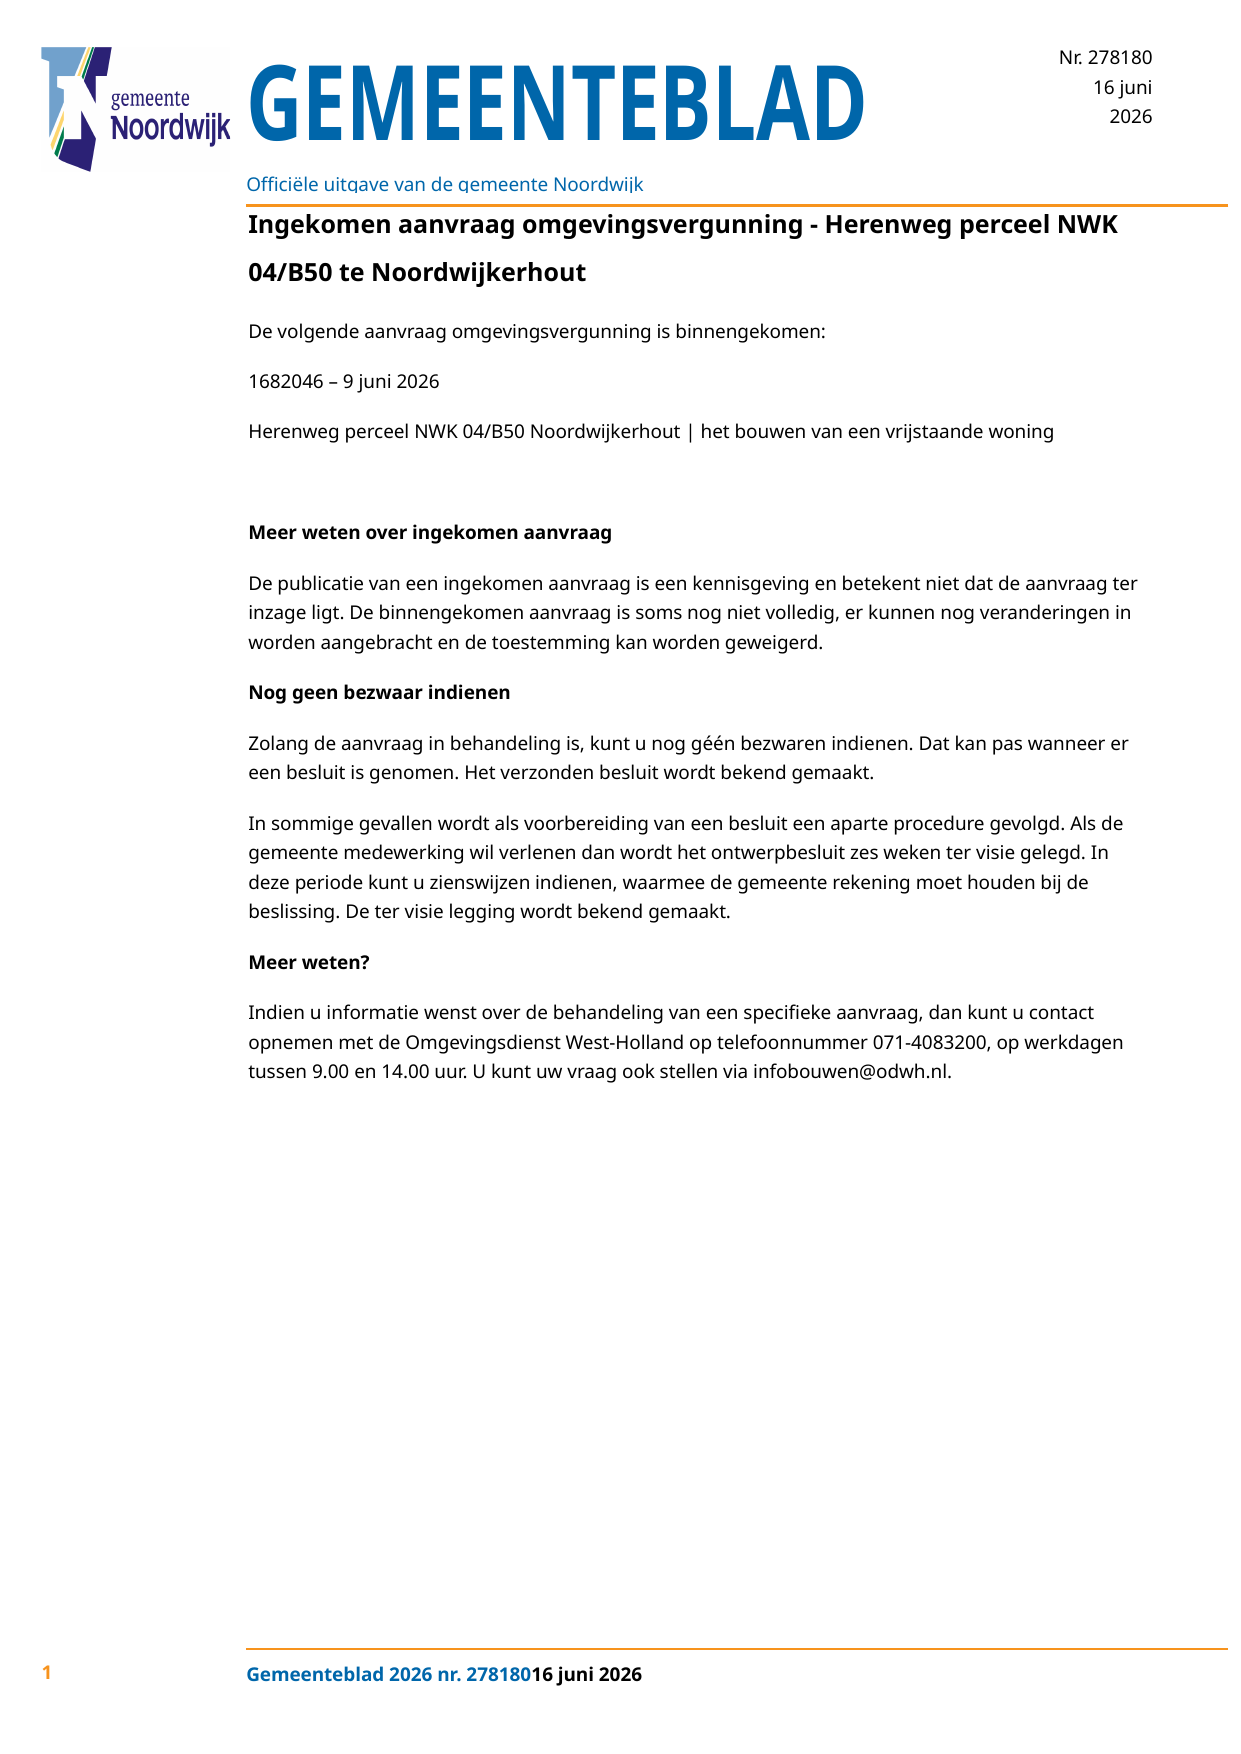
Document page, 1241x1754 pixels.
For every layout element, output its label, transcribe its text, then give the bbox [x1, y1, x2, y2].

picture [41, 47, 231, 172]
text Herenweg perceel NWK 04/B50 Noordwijkerhout | het bouwen van een vrijstaande woning [248, 419, 1152, 444]
text 1682046 – 9 juni 2026 [248, 368, 1152, 394]
text Meer weten? [248, 949, 1152, 975]
text Ingekomen aanvraag omgevingsvergunning - Herenweg perceel NWK 04/B50 te Noordwijkerhout [248, 207, 1152, 288]
text Zolang de aanvraag in behandeling is, kunt u nog géén bezwaren indienen. Dat kan pas wanneer er een besluit is genomen. Het verzonden besluit wordt bekend gemaakt. [248, 730, 1152, 785]
text Indien u informatie wenst over de behandeling van een specifieke aanvraag, dan kunt u contact opnemen met de Omgevingsdienst West-Holland op telefoonnummer 071-4083200, op werkdagen tussen 9.00 en 14.00 uur. U kunt uw vraag ook stellen via infobouwen@odwh.nl. [248, 999, 1152, 1084]
text In sommige gevallen wordt als voorbereiding van een besluit een aparte procedure gevolgd. Als de gemeente medewerking wil verlenen dan wordt het ontwerpbesluit zes weken ter visie gelegd. In deze periode kunt u zienswijzen indienen, waarmee de gemeente rekening moet houden bij de beslissing. De ter visie legging wordt bekend gemaakt. [248, 810, 1152, 924]
text Meer weten over ingekomen aanvraag [248, 519, 1152, 545]
text Nog geen bezwaar indienen [248, 679, 1152, 705]
text De publicatie van een ingekomen aanvraag is een kennisgeving en betekent niet dat de aanvraag ter inzage ligt. De binnengekomen aanvraag is soms nog niet volledig, er kunnen nog veranderingen in worden aangebracht en de toestemming kan worden geweigerd. [248, 570, 1152, 655]
text De volgende aanvraag omgevingsvergunning is binnengekomen: [248, 318, 1152, 344]
